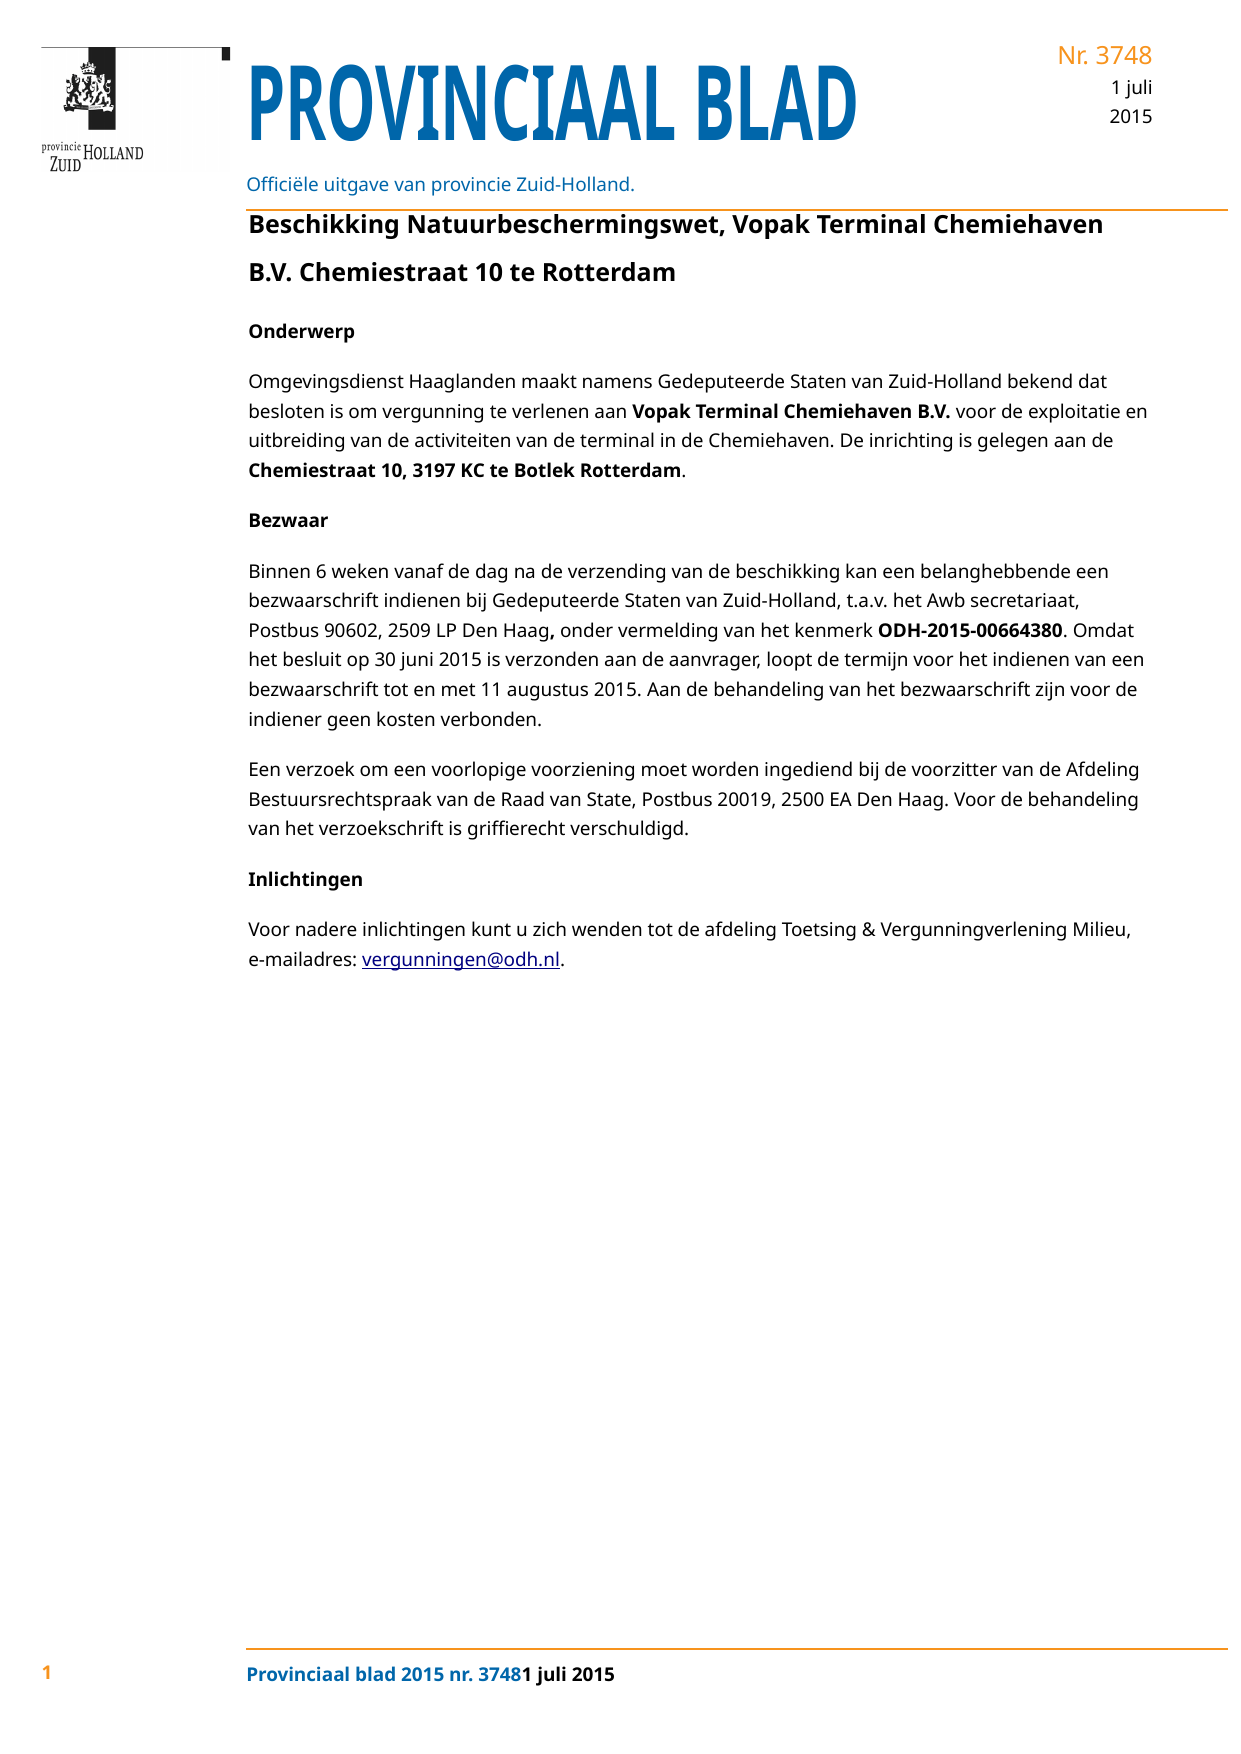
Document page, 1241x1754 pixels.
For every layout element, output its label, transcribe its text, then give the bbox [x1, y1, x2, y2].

text Voor nadere inlichtingen kunt u zich wenden tot de afdeling Toetsing & Vergunningverlening Milieu, e-mailadres: vergunningen@odh.nl. [248, 916, 1152, 972]
text Een verzoek om een voorlopige voorziening moet worden ingediend bij de voorzitter van de Afdeling Bestuursrechtspraak van de Raad van State, Postbus 20019, 2500 EA Den Haag. Voor de behandeling van het verzoekschrift is griffierecht verschuldigd. [248, 756, 1152, 841]
text Omgevingsdienst Haaglanden maakt namens Gedeputeerde Staten van Zuid-Holland bekend dat besloten is om vergunning te verlenen aan Vopak Terminal Chemiehaven B.V. voor de exploitatie en uitbreiding van de activiteiten van de terminal in de Chemiehaven. De inrichting is gelegen aan de Chemiestraat 10, 3197 KC te Botlek Rotterdam. [248, 368, 1152, 483]
text Beschikking Natuurbeschermingswet, Vopak Terminal Chemiehaven B.V. Chemiestraat 10 te Rotterdam [248, 211, 1152, 288]
text Binnen 6 weken vanaf de dag na de verzending van de beschikking kan een belanghebbende een bezwaarschrift indienen bij Gedeputeerde Staten van Zuid-Holland, t.a.v. het Awb secretariaat, Postbus 90602, 2509 LP Den Haag, onder vermelding van het kenmerk ODH-2015-00664380. Omdat het besluit op 30 juni 2015 is verzonden aan de aanvrager, loopt de termijn voor het indienen van een bezwaarschrift tot en met 11 augustus 2015. Aan de behandeling van het bezwaarschrift zijn voor de indiener geen kosten verbonden. [248, 558, 1152, 732]
text Onderwerp [248, 318, 1152, 344]
text Bezwaar [248, 507, 1152, 533]
text Inlichtingen [248, 866, 1152, 892]
picture [41, 47, 231, 172]
